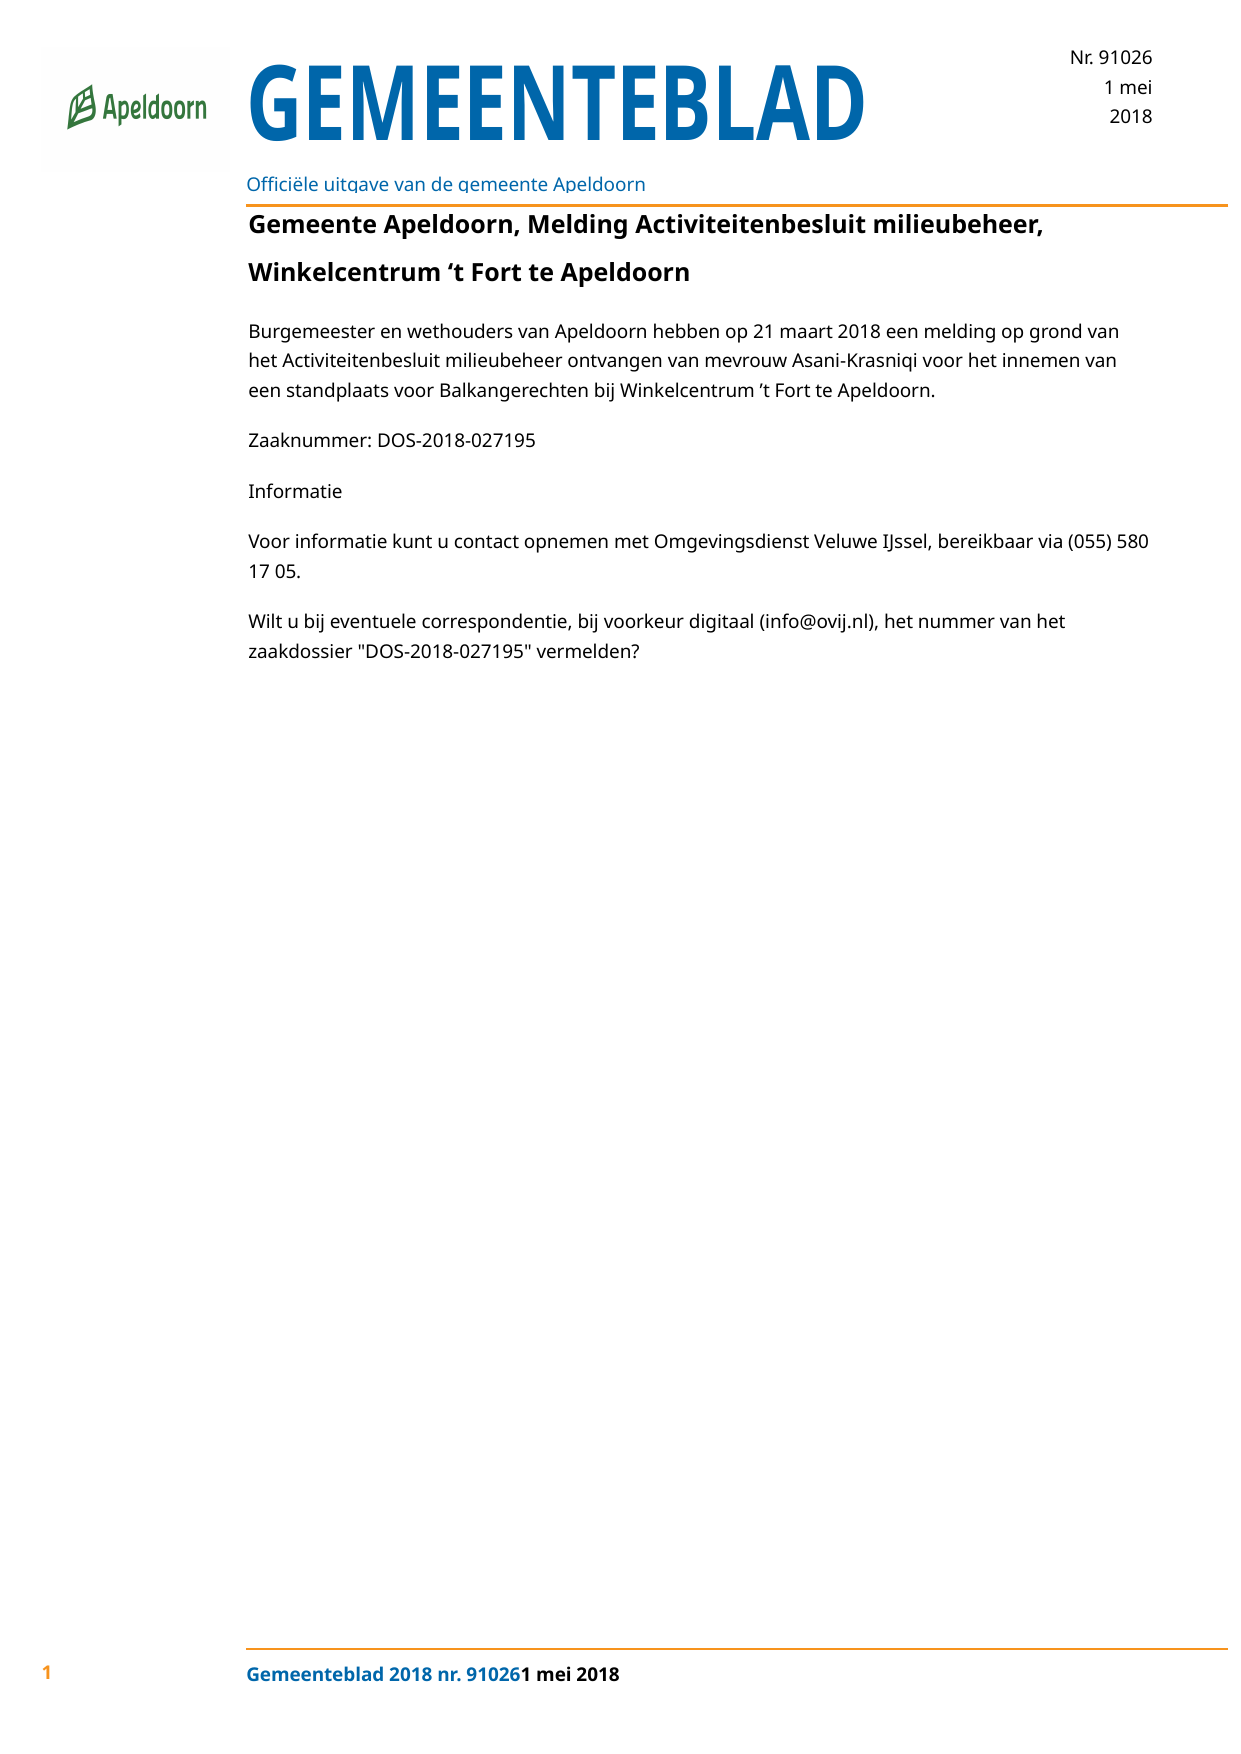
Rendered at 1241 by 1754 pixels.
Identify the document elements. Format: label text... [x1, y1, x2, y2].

text Informatie [248, 478, 1152, 504]
picture [41, 47, 231, 172]
text Zaaknummer: DOS-2018-027195 [248, 427, 1152, 453]
text Gemeente Apeldoorn, Melding Activiteitenbesluit milieubeheer, Winkelcentrum ‘t Fort te Apeldoorn [248, 207, 1152, 288]
text Wilt u bij eventuele correspondentie, bij voorkeur digitaal (info@ovij.nl), het nummer van het zaakdossier "DOS-2018-027195" vermelden? [248, 608, 1152, 664]
text Burgemeester en wethouders van Apeldoorn hebben op 21 maart 2018 een melding op grond van het Activiteitenbesluit milieubeheer ontvangen van mevrouw Asani-Krasniqi voor het innemen van een standplaats voor Balkangerechten bij Winkelcentrum ’t Fort te Apeldoorn. [248, 318, 1152, 403]
text Voor informatie kunt u contact opnemen met Omgevingsdienst Veluwe IJssel, bereikbaar via (055) 580 17 05. [248, 528, 1152, 584]
